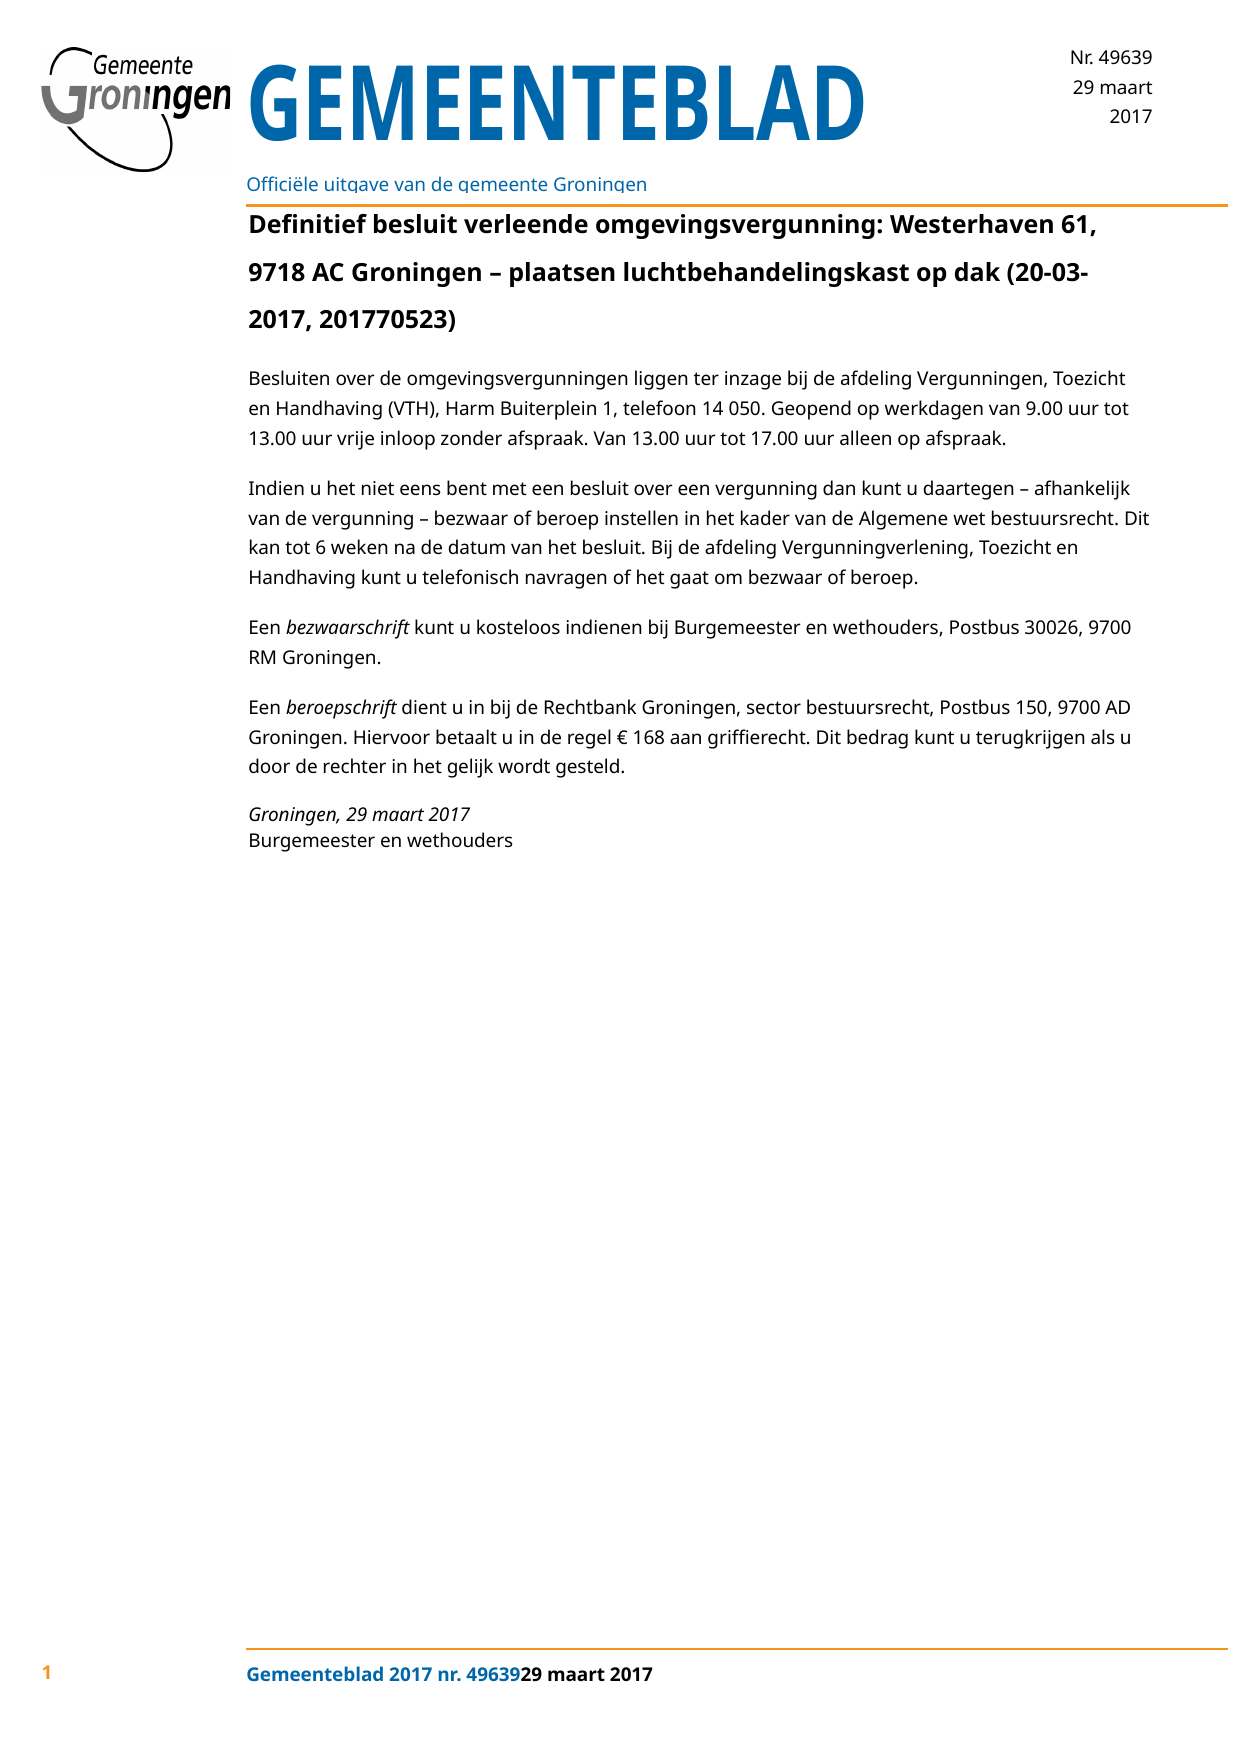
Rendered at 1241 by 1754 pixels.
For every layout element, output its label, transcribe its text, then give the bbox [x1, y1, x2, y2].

picture [41, 47, 231, 172]
text Definitief besluit verleende omgevingsvergunning: Westerhaven 61, 9718 AC Groningen – plaatsen luchtbehandelingskast op dak (20-03-2017, 201770523) [248, 207, 1152, 336]
text Besluiten over de omgevingsvergunningen liggen ter inzage bij de afdeling Vergunningen, Toezicht en Handhaving (VTH), Harm Buiterplein 1, telefoon 14 050. Geopend op werkdagen van 9.00 uur tot 13.00 uur vrije inloop zonder afspraak. Van 13.00 uur tot 17.00 uur alleen op afspraak. [248, 366, 1152, 450]
text Een bezwaarschrift kunt u kosteloos indienen bij Burgemeester en wethouders, Postbus 30026, 9700 RM Groningen. [248, 614, 1152, 669]
text Een beroepschrift dient u in bij de Rechtbank Groningen, sector bestuursrecht, Postbus 150, 9700 AD Groningen. Hiervoor betaalt u in de regel € 168 aan griffierecht. Dit bedrag kunt u terugkrijgen als u door de rechter in het gelijk wordt gesteld. [248, 694, 1152, 779]
text Groningen, 29 maart 2017 [248, 801, 1152, 827]
text Indien u het niet eens bent met een besluit over een vergunning dan kunt u daartegen – afhankelijk van de vergunning – bezwaar of beroep instellen in het kader van de Algemene wet bestuursrecht. Dit kan tot 6 weken na de datum van het besluit. Bij de afdeling Vergunningverlening, Toezicht en Handhaving kunt u telefonisch navragen of het gaat om bezwaar of beroep. [248, 475, 1152, 589]
text Burgemeester en wethouders [248, 827, 1152, 853]
